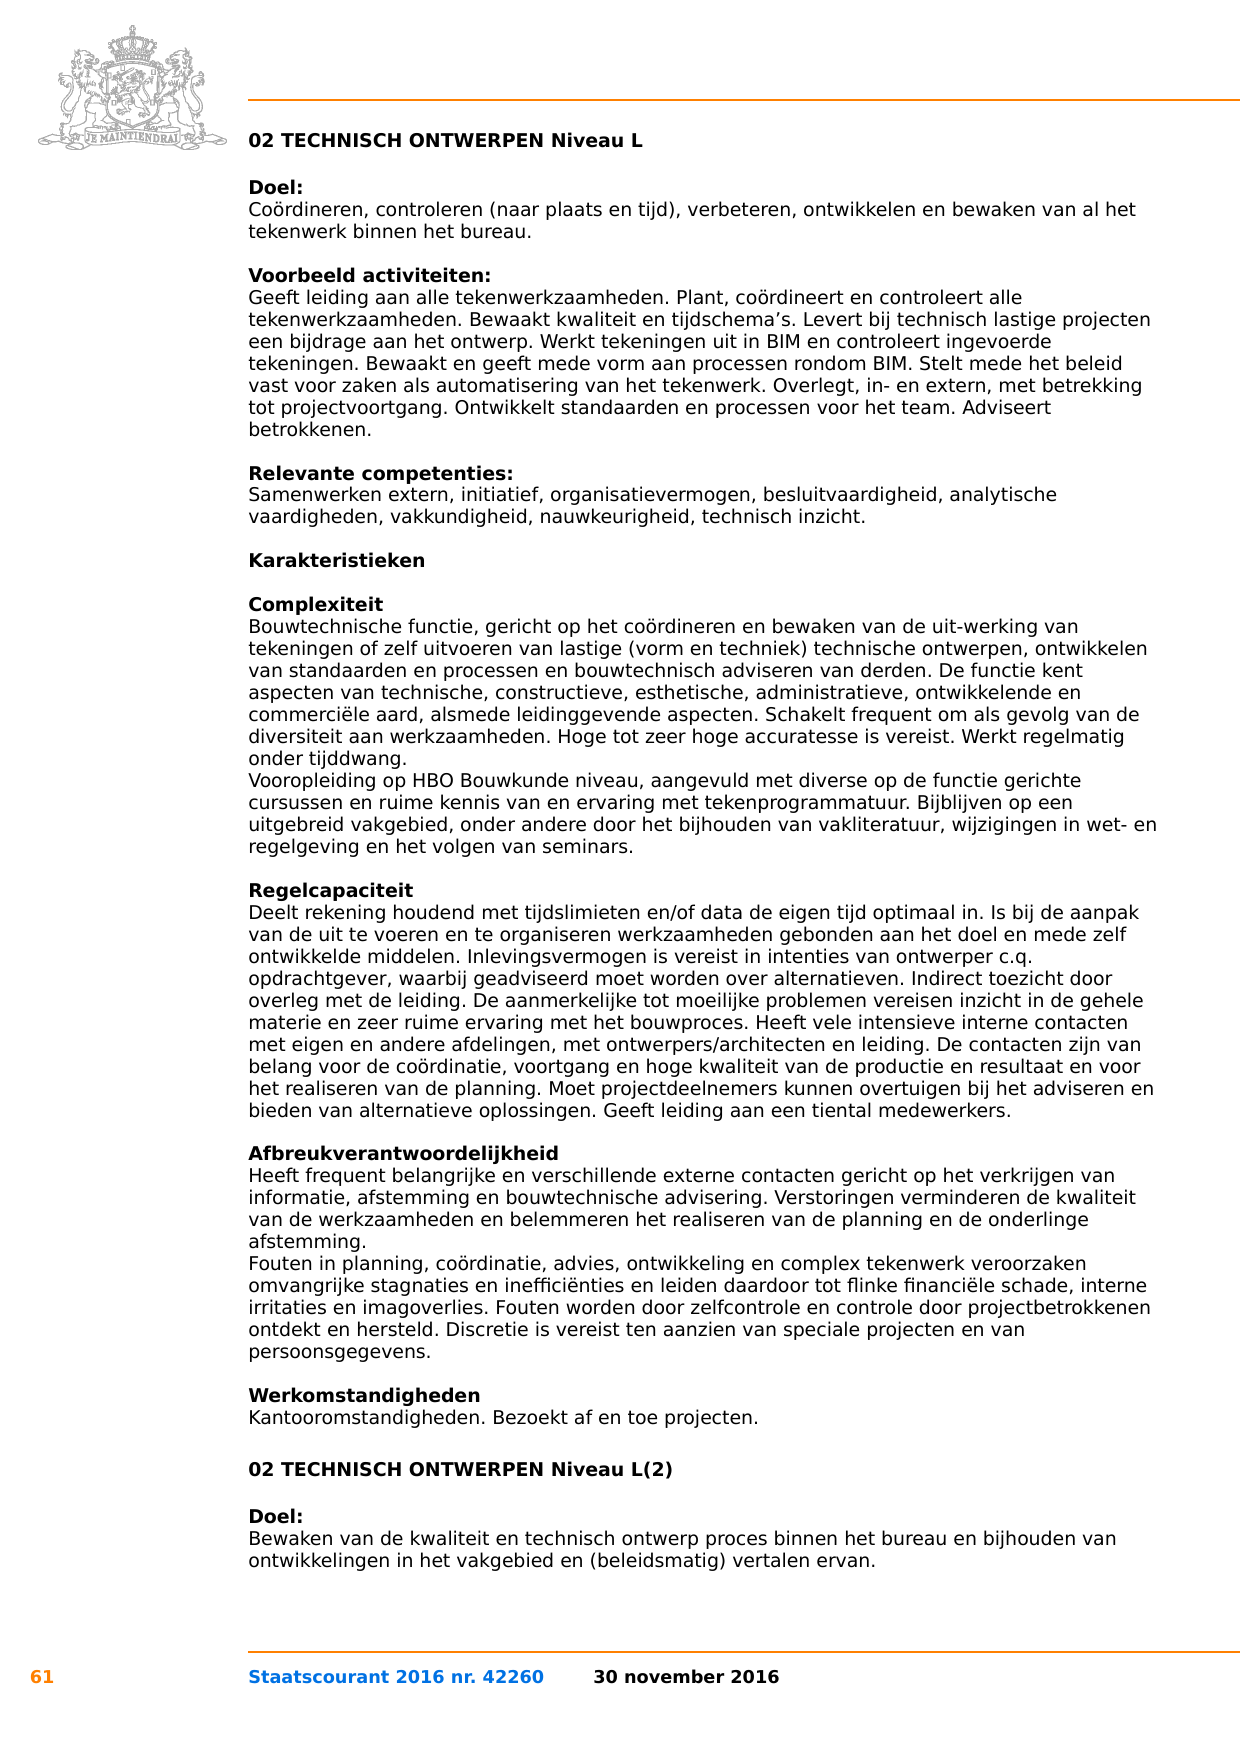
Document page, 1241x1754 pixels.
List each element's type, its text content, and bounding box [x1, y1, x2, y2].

text Bouwtechnische functie, gericht op het coördineren en bewaken van de uit-werking van tekeningen of zelf uitvoeren van lastige (vorm en techniek) technische ontwerpen, ontwikkelen van standaarden en processen en bouwtechnisch adviseren van derden. De functie kent aspecten van technische, constructieve, esthetische, administratieve, ontwikkelende en commerciële aard, alsmede leidinggevende aspecten. Schakelt frequent om als gevolg van de diversiteit aan werkzaamheden. Hoge tot zeer hoge accuratesse is vereist. Werkt regelmatig onder tijddwang. [248, 616, 1163, 770]
text Regelcapaciteit [248, 880, 1163, 902]
text Voorbeeld activiteiten: [248, 265, 1163, 287]
text Bewaken van de kwaliteit en technisch ontwerp proces binnen het bureau en bijhouden van ontwikkelingen in het vakgebied en (beleidsmatig) vertalen ervan. [248, 1528, 1163, 1572]
text Fouten in planning, coördinatie, advies, ontwikkeling en complex tekenwerk veroorzaken omvangrijke stagnaties en inefficiënties en leiden daardoor tot flinke financiële schade, interne irritaties en imagoverlies. Fouten worden door zelfcontrole en controle door projectbetrokkenen ontdekt en hersteld. Discretie is vereist ten aanzien van speciale projecten en van persoonsgegevens. [248, 1253, 1163, 1363]
text Kantooromstandigheden. Bezoekt af en toe projecten. [248, 1407, 1163, 1429]
text Heeft frequent belangrijke en verschillende externe contacten gericht op het verkrijgen van informatie, afstemming en bouwtechnische advisering. Verstoringen verminderen de kwaliteit van de werkzaamheden en belemmeren het realiseren van de planning en de onderlinge afstemming. [248, 1165, 1163, 1253]
text Doel: [248, 177, 1163, 199]
text Complexiteit [248, 594, 1163, 616]
text Karakteristieken [248, 550, 1163, 572]
text Samenwerken extern, initiatief, organisatievermogen, besluitvaardigheid, analytische vaardigheden, vakkundigheid, nauwkeurigheid, technisch inzicht. [248, 484, 1163, 528]
picture [38, 25, 227, 150]
text Werkomstandigheden [248, 1385, 1163, 1407]
text Doel: [248, 1506, 1163, 1528]
text Relevante competenties: [248, 462, 1163, 484]
text Afbreukverantwoordelijkheid [248, 1143, 1163, 1165]
subtitle 02 TECHNISCH ONTWERPEN Niveau L(2) [248, 1459, 1163, 1481]
text Geeft leiding aan alle tekenwerkzaamheden. Plant, coördineert en controleert alle tekenwerkzaamheden. Bewaakt kwaliteit en tijdschema’s. Levert bij technisch lastige projecten een bijdrage aan het ontwerp. Werkt tekeningen uit in BIM en controleert ingevoerde tekeningen. Bewaakt en geeft mede vorm aan processen rondom BIM. Stelt mede het beleid vast voor zaken als automatisering van het tekenwerk. Overlegt, in- en extern, met betrekking tot projectvoortgang. Ontwikkelt standaarden en processen voor het team. Adviseert betrokkenen. [248, 287, 1163, 441]
text Vooropleiding op HBO Bouwkunde niveau, aangevuld met diverse op de functie gerichte cursussen en ruime kennis van en ervaring met tekenprogrammatuur. Bijblijven op een uitgebreid vakgebied, onder andere door het bijhouden van vakliteratuur, wijzigingen in wet- en regelgeving en het volgen van seminars. [248, 770, 1163, 858]
subtitle 02 TECHNISCH ONTWERPEN Niveau L [248, 130, 1163, 152]
text Coördineren, controleren (naar plaats en tijd), verbeteren, ontwikkelen en bewaken van al het tekenwerk binnen het bureau. [248, 199, 1163, 243]
text Deelt rekening houdend met tijdslimieten en/of data de eigen tijd optimaal in. Is bij de aanpak van de uit te voeren en te organiseren werkzaamheden gebonden aan het doel en mede zelf ontwikkelde middelen. Inlevingsvermogen is vereist in intenties van ontwerper c.q. opdrachtgever, waarbij geadviseerd moet worden over alternatieven. Indirect toezicht door overleg met de leiding. De aanmerkelijke tot moeilijke problemen vereisen inzicht in de gehele materie en zeer ruime ervaring met het bouwproces. Heeft vele intensieve interne contacten met eigen en andere afdelingen, met ontwerpers/architecten en leiding. De contacten zijn van belang voor de coördinatie, voortgang en hoge kwaliteit van de productie en resultaat en voor het realiseren van de planning. Moet projectdeelnemers kunnen overtuigen bij het adviseren en bieden van alternatieve oplossingen. Geeft leiding aan een tiental medewerkers. [248, 902, 1163, 1121]
